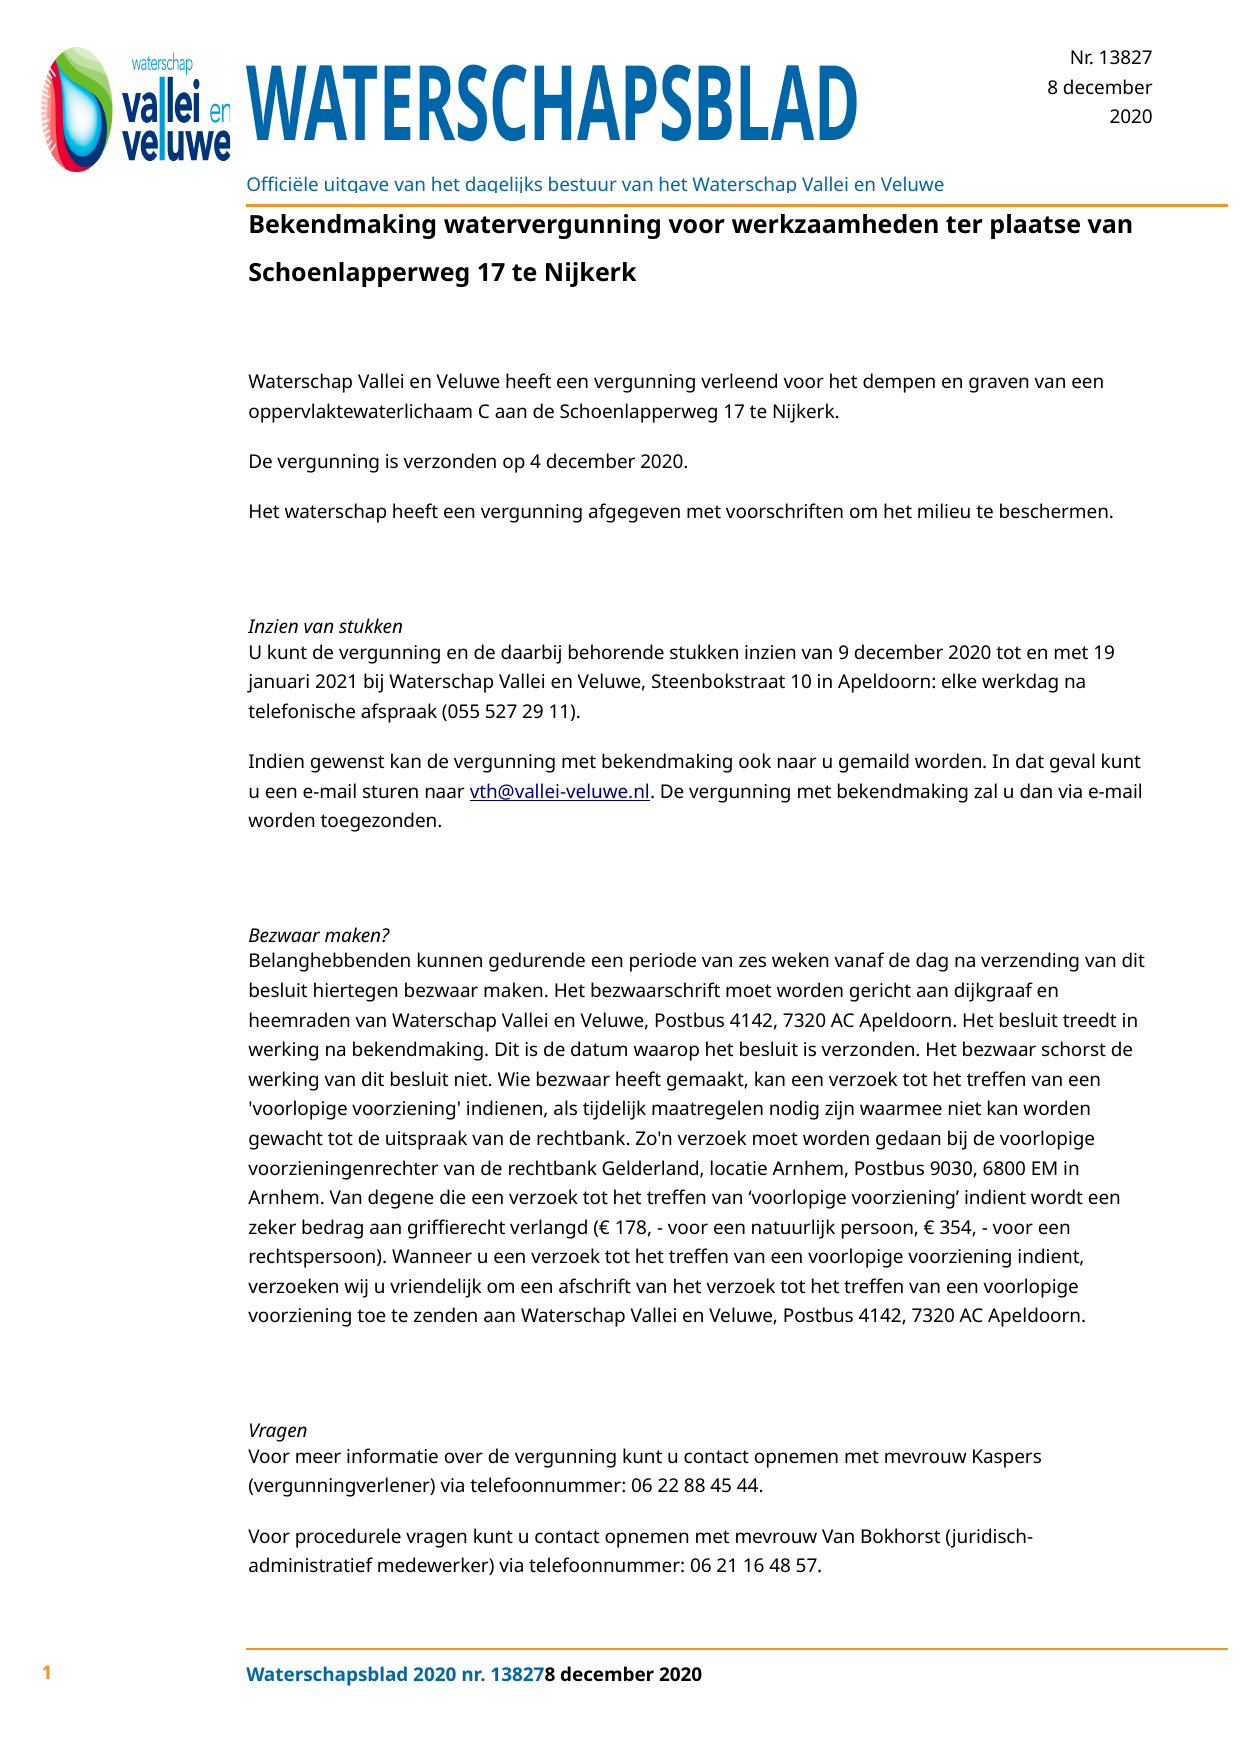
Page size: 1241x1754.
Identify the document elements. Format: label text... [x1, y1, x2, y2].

text Bezwaar maken? [248, 922, 1152, 948]
text Belanghebbenden kunnen gedurende een periode van zes weken vanaf de dag na verzending van dit besluit hiertegen bezwaar maken. Het bezwaarschrift moet worden gericht aan dijkgraaf en heemraden van Waterschap Vallei en Veluwe, Postbus 4142, 7320 AC Apeldoorn. Het besluit treedt in werking na bekendmaking. Dit is de datum waarop het besluit is verzonden. Het bezwaar schorst de werking van dit besluit niet. Wie bezwaar heeft gemaakt, kan een verzoek tot het treffen van een 'voorlopige voorziening' indienen, als tijdelijk maatregelen nodig zijn waarmee niet kan worden gewacht tot de uitspraak van de rechtbank. Zo'n verzoek moet worden gedaan bij de voorlopige voorzieningenrechter van de rechtbank Gelderland, locatie Arnhem, Postbus 9030, 6800 EM in Arnhem. Van degene die een verzoek tot het treffen van ‘voorlopige voorziening’ indient wordt een zeker bedrag aan griffierecht verlangd (€ 178, - voor een natuurlijk persoon, € 354, - voor een rechtspersoon). Wanneer u een verzoek tot het treffen van een voorlopige voorziening indient, verzoeken wij u vriendelijk om een afschrift van het verzoek tot het treffen van een voorlopige voorziening toe te zenden aan Waterschap Vallei en Veluwe, Postbus 4142, 7320 AC Apeldoorn. [248, 948, 1152, 1328]
text De vergunning is verzonden op 4 december 2020. [248, 448, 1152, 474]
text Het waterschap heeft een vergunning afgegeven met voorschriften om het milieu te beschermen. [248, 499, 1152, 524]
text Vragen [248, 1417, 1152, 1443]
text Bekendmaking watervergunning voor werkzaamheden ter plaatse van Schoenlapperweg 17 te Nijkerk [248, 207, 1152, 288]
text Waterschap Vallei en Veluwe heeft een vergunning verleend voor het dempen en graven van een oppervlaktewaterlichaam C aan de Schoenlapperweg 17 te Nijkerk. [248, 368, 1152, 424]
text Inzien van stukken [248, 613, 1152, 639]
picture [41, 47, 231, 172]
text Voor meer informatie over de vergunning kunt u contact opnemen met mevrouw Kaspers (vergunningverlener) via telefoonnummer: 06 22 88 45 44. [248, 1443, 1152, 1498]
text U kunt de vergunning en de daarbij behorende stukken inzien van 9 december 2020 tot en met 19 januari 2021 bij Waterschap Vallei en Veluwe, Steenbokstraat 10 in Apeldoorn: elke werkdag na telefonische afspraak (055 527 29 11). [248, 639, 1152, 724]
text Voor procedurele vragen kunt u contact opnemen met mevrouw Van Bokhorst (juridisch-administratief medewerker) via telefoonnummer: 06 21 16 48 57. [248, 1523, 1152, 1578]
text Indien gewenst kan de vergunning met bekendmaking ook naar u gemaild worden. In dat geval kunt u een e-mail sturen naar vth@vallei-veluwe.nl. De vergunning met bekendmaking zal u dan via e-mail worden toegezonden. [248, 748, 1152, 833]
